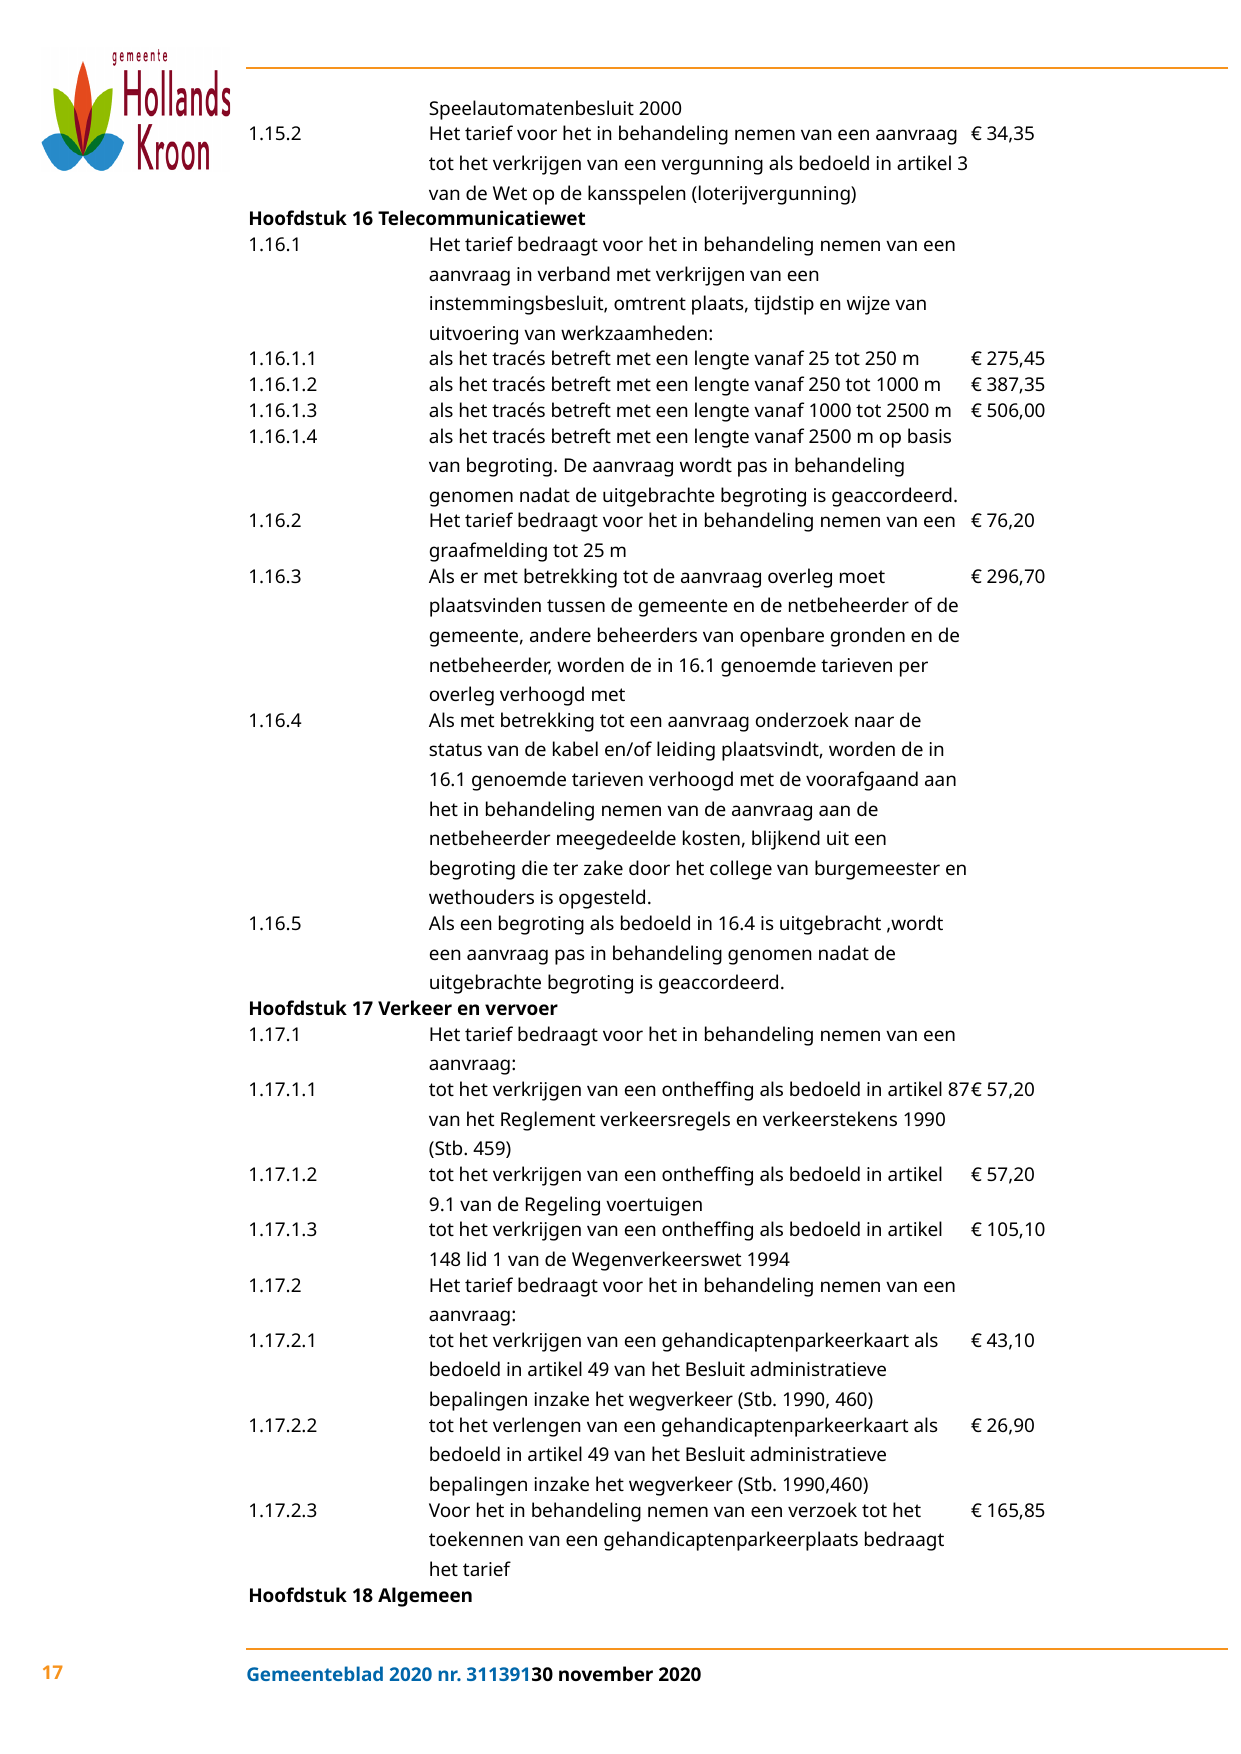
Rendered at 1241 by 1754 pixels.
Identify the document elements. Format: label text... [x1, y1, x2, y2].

table_cell Het tarief bedraagt voor het in behandeling nemen van een aanvraag: [429, 1021, 971, 1076]
table_cell 1.17.2 [248, 1272, 429, 1327]
table_cell 1.16.1.1 [248, 346, 429, 371]
table_cell 1.17.1 [248, 1021, 429, 1076]
table_cell Speelautomatenbesluit 2000 [429, 95, 971, 121]
table_cell € 57,20 [971, 1076, 1152, 1161]
table_cell tot het verkrijgen van een ontheffing als bedoeld in artikel 9.1 van de Regeling voertuigen [429, 1161, 971, 1216]
table_cell € 165,85 [971, 1497, 1152, 1582]
table_cell Als een begroting als bedoeld in 16.4 is uitgebracht ,wordt een aanvraag pas in behandeling genomen nadat de uitgebrachte begroting is geaccordeerd. [429, 910, 971, 995]
table_cell 1.17.2.1 [248, 1327, 429, 1412]
table_cell [971, 1272, 1152, 1327]
table_cell 1.16.2 [248, 508, 429, 563]
table_cell Het tarief bedraagt voor het in behandeling nemen van een aanvraag: [429, 1272, 971, 1327]
table_cell 1.17.1.1 [248, 1076, 429, 1161]
table_cell Het tarief bedraagt voor het in behandeling nemen van een aanvraag in verband met verkrijgen van een instemmingsbesluit, omtrent plaats, tijdstip en wijze van uitvoering van werkzaamheden: [429, 231, 971, 346]
table_cell Hoofdstuk 17 Verkeer en vervoer [248, 995, 1152, 1021]
table_cell tot het verkrijgen van een ontheffing als bedoeld in artikel 87 van het Reglement verkeersregels en verkeerstekens 1990 (Stb. 459) [429, 1076, 971, 1161]
table_cell € 76,20 [971, 508, 1152, 563]
picture [41, 47, 231, 172]
table_cell Het tarief voor het in behandeling nemen van een aanvraag tot het verkrijgen van een vergunning als bedoeld in artikel 3 van de Wet op de kansspelen (loterijvergunning) [429, 121, 971, 205]
table_cell 1.16.1.4 [248, 423, 429, 508]
table_cell € 26,90 [971, 1412, 1152, 1497]
table_cell [248, 95, 429, 121]
table_cell € 506,00 [971, 397, 1152, 423]
table_cell € 34,35 [971, 121, 1152, 205]
table_cell 1.16.1.3 [248, 397, 429, 423]
table_cell 1.17.1.2 [248, 1161, 429, 1216]
table_cell tot het verkrijgen van een ontheffing als bedoeld in artikel 148 lid 1 van de Wegenverkeerswet 1994 [429, 1216, 971, 1272]
table_cell Als er met betrekking tot de aanvraag overleg moet plaatsvinden tussen de gemeente en de netbeheerder of de gemeente, andere beheerders van openbare gronden en de netbeheerder, worden de in 16.1 genoemde tarieven per overleg verhoogd met [429, 563, 971, 707]
table_cell tot het verlengen van een gehandicaptenparkeerkaart als bedoeld in artikel 49 van het Besluit administratieve bepalingen inzake het wegverkeer (Stb. 1990,460) [429, 1412, 971, 1497]
table_cell [971, 910, 1152, 995]
table_cell 1.17.2.2 [248, 1412, 429, 1497]
table_cell als het tracés betreft met een lengte vanaf 25 tot 250 m [429, 346, 971, 371]
table_cell [971, 707, 1152, 910]
table_cell 1.16.3 [248, 563, 429, 707]
table_cell 1.16.5 [248, 910, 429, 995]
table_cell € 57,20 [971, 1161, 1152, 1216]
table_cell als het tracés betreft met een lengte vanaf 250 tot 1000 m [429, 371, 971, 397]
table_cell 1.16.4 [248, 707, 429, 910]
table_cell [971, 1021, 1152, 1076]
table_cell 1.17.2.3 [248, 1497, 429, 1582]
table_cell tot het verkrijgen van een gehandicaptenparkeerkaart als bedoeld in artikel 49 van het Besluit administratieve bepalingen inzake het wegverkeer (Stb. 1990, 460) [429, 1327, 971, 1412]
table_cell als het tracés betreft met een lengte vanaf 1000 tot 2500 m [429, 397, 971, 423]
table_cell Als met betrekking tot een aanvraag onderzoek naar de status van de kabel en/of leiding plaatsvindt, worden de in 16.1 genoemde tarieven verhoogd met de voorafgaand aan het in behandeling nemen van de aanvraag aan de netbeheerder meegedeelde kosten, blijkend uit een begroting die ter zake door het college van burgemeester en wethouders is opgesteld. [429, 707, 971, 910]
table_cell 1.16.1 [248, 231, 429, 346]
table_cell € 105,10 [971, 1216, 1152, 1272]
table_cell 1.15.2 [248, 121, 429, 205]
table_cell als het tracés betreft met een lengte vanaf 2500 m op basis van begroting. De aanvraag wordt pas in behandeling genomen nadat de uitgebrachte begroting is geaccordeerd. [429, 423, 971, 508]
table_cell 1.17.1.3 [248, 1216, 429, 1272]
table_cell Het tarief bedraagt voor het in behandeling nemen van een graafmelding tot 25 m [429, 508, 971, 563]
table_cell [971, 95, 1152, 121]
table_cell Voor het in behandeling nemen van een verzoek tot het toekennen van een gehandicaptenparkeerplaats bedraagt het tarief [429, 1497, 971, 1582]
table_cell € 275,45 [971, 346, 1152, 371]
table_cell Hoofdstuk 16 Telecommunicatiewet [248, 205, 1152, 231]
table_cell [971, 231, 1152, 346]
table_cell [971, 423, 1152, 508]
table_cell € 387,35 [971, 371, 1152, 397]
table_cell € 296,70 [971, 563, 1152, 707]
table_cell Hoofdstuk 18 Algemeen [248, 1582, 1152, 1607]
table_cell € 43,10 [971, 1327, 1152, 1412]
table_cell 1.16.1.2 [248, 371, 429, 397]
